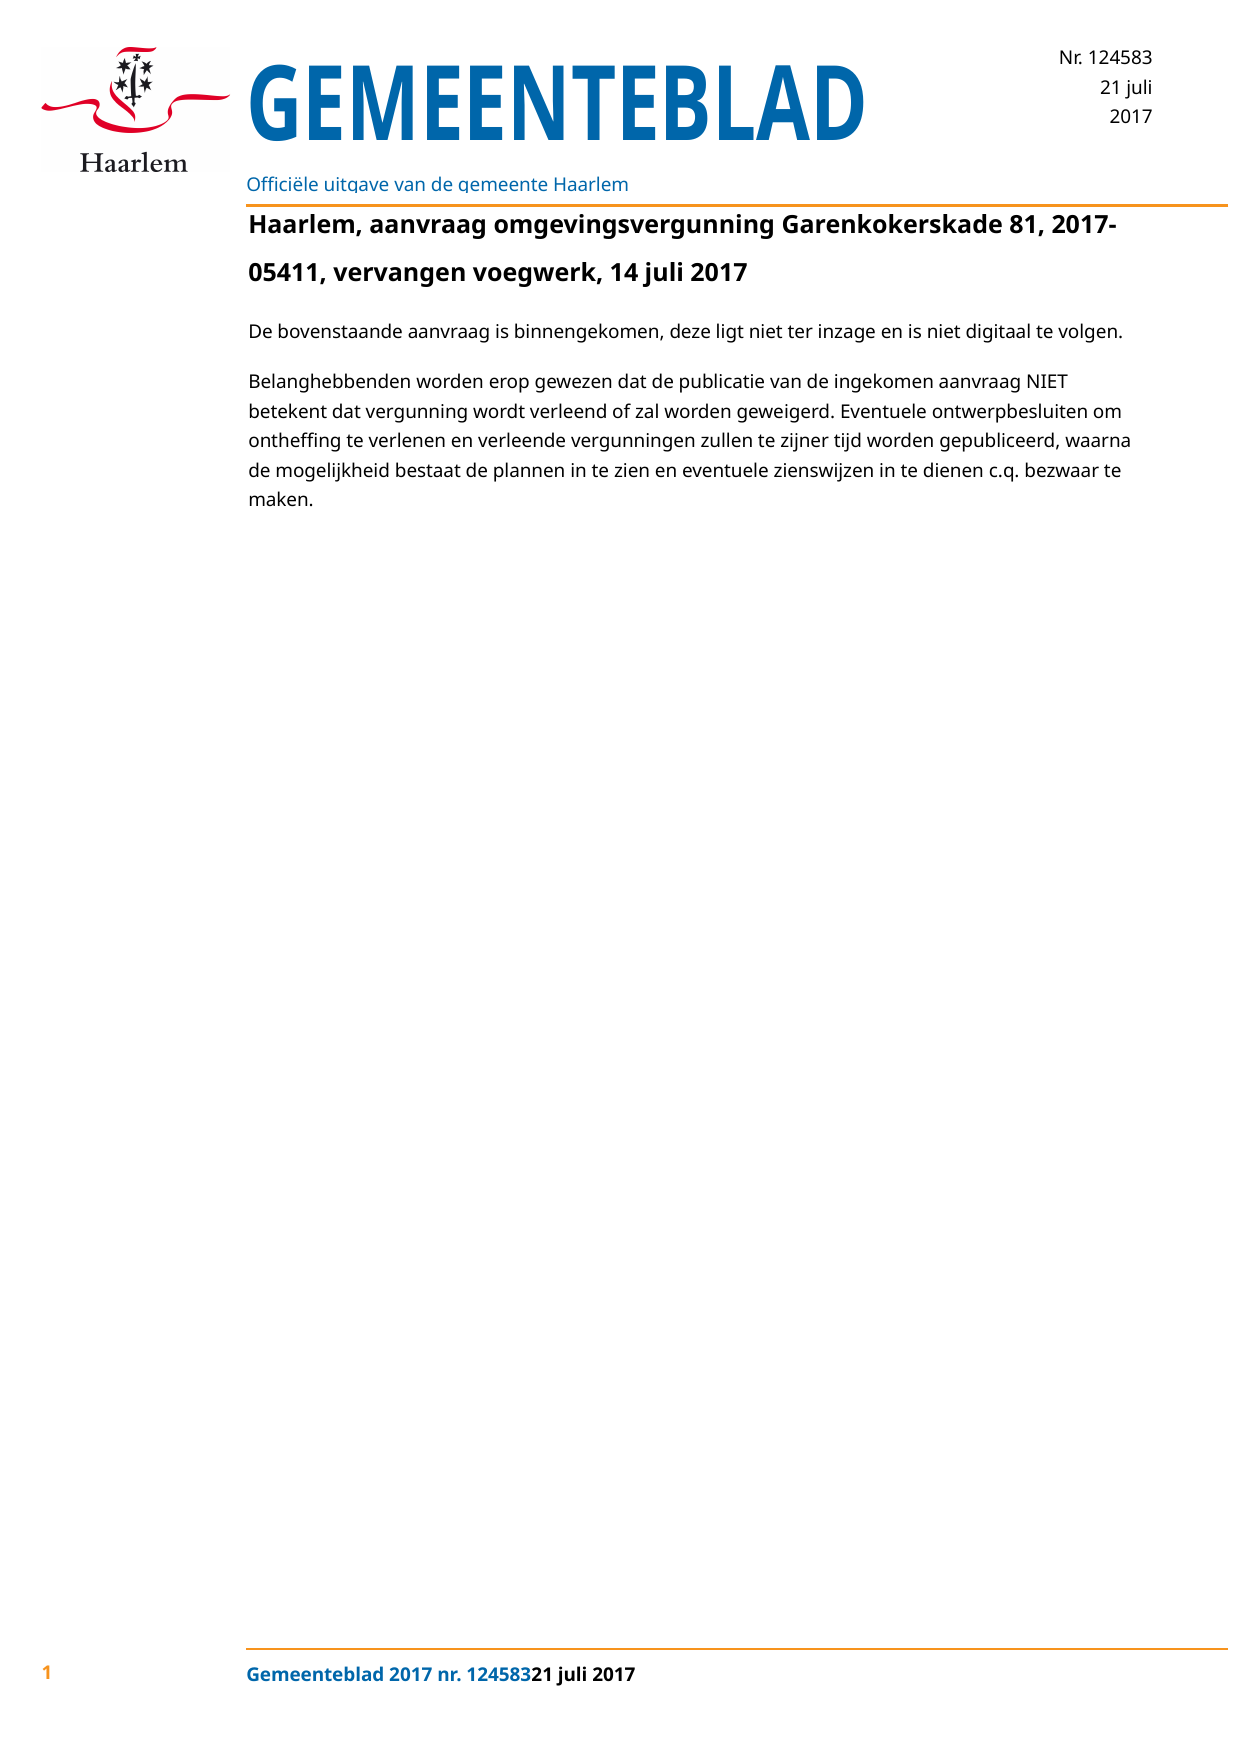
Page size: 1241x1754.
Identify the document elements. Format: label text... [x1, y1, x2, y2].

text De bovenstaande aanvraag is binnengekomen, deze ligt niet ter inzage en is niet digitaal te volgen. [248, 318, 1152, 344]
text Belanghebbenden worden erop gewezen dat de publicatie van de ingekomen aanvraag NIET betekent dat vergunning wordt verleend of zal worden geweigerd. Eventuele ontwerpbesluiten om ontheffing te verlenen en verleende vergunningen zullen te zijner tijd worden gepubliceerd, waarna de mogelijkheid bestaat de plannen in te zien en eventuele zienswijzen in te dienen c.q. bezwaar te maken. [248, 368, 1152, 512]
picture [41, 47, 231, 172]
text Haarlem, aanvraag omgevingsvergunning Garenkokerskade 81, 2017-05411, vervangen voegwerk, 14 juli 2017 [248, 207, 1152, 288]
